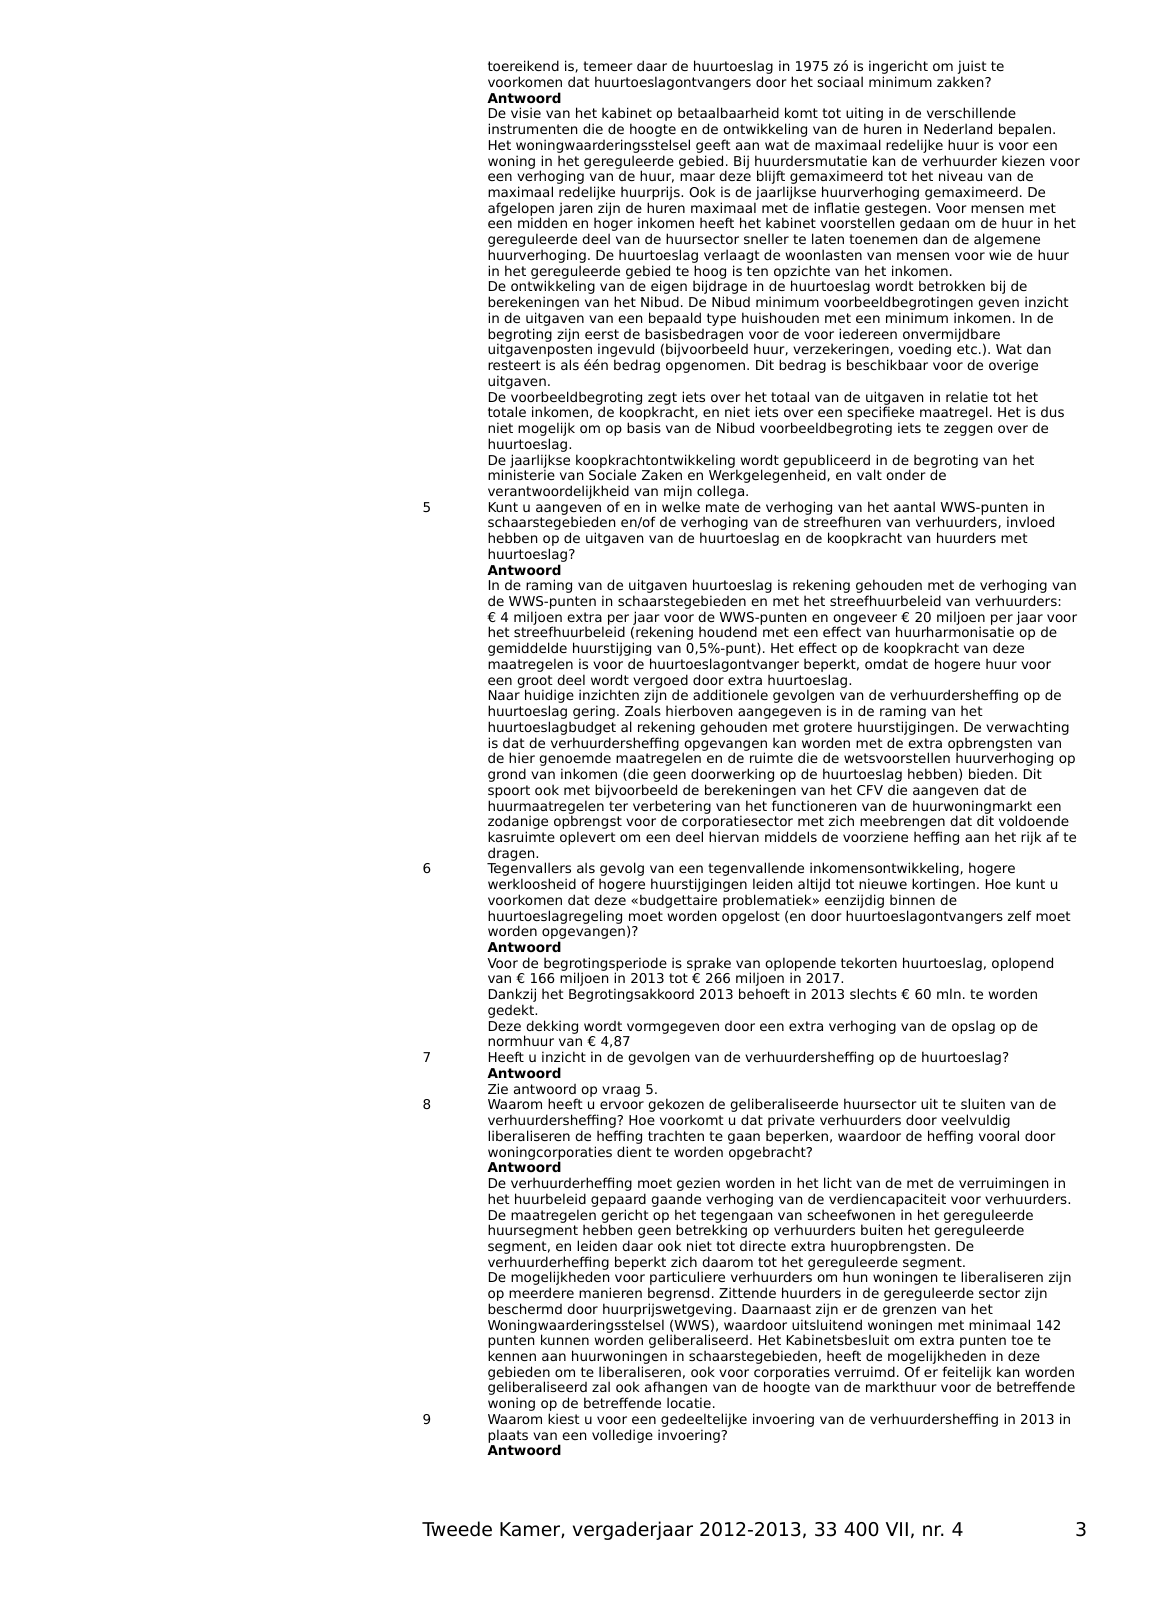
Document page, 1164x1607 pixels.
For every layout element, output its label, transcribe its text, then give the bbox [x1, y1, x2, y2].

table_cell [422, 59, 481, 499]
table_cell 9 [422, 1412, 481, 1459]
table_cell Heeft u inzicht in de gevolgen van de verhuurdersheffing op de huurtoeslag? Antwoord Zie antwoord op vraag 5. [481, 1050, 1087, 1097]
table_cell 5 [422, 500, 481, 861]
table_cell Tegenvallers als gevolg van een tegenvallende inkomensontwikkeling, hogere werkloosheid of hogere huurstijgingen leiden altijd tot nieuwe kortingen. Hoe kunt u voorkomen dat deze «budgettaire problematiek» eenzijdig binnen de huurtoeslagregeling moet worden opgelost (en door huurtoeslagontvangers zelf moet worden opgevangen)? Antwoord Voor de begrotingsperiode is sprake van oplopende tekorten huurtoeslag, oplopend van € 166 miljoen in 2013 tot € 266 miljoen in 2017. Dankzij het Begrotingsakkoord 2013 behoeft in 2013 slechts € 60 mln. te worden gedekt. Deze dekking wordt vormgegeven door een extra verhoging van de opslag op de normhuur van € 4,87 [481, 861, 1087, 1050]
table_cell Waarom heeft u ervoor gekozen de geliberaliseerde huursector uit te sluiten van de verhuurdersheffing? Hoe voorkomt u dat private verhuurders door veelvuldig liberaliseren de heffing trachten te gaan beperken, waardoor de heffing vooral door woningcorporaties dient te worden opgebracht? Antwoord De verhuurderheffing moet gezien worden in het licht van de met de verruimingen in het huurbeleid gepaard gaande verhoging van de verdiencapaciteit voor verhuurders. De maatregelen gericht op het tegengaan van scheefwonen in het gereguleerde huursegment hebben geen betrekking op verhuurders buiten het gereguleerde segment, en leiden daar ook niet tot directe extra huuropbrengsten. De verhuurderheffing beperkt zich daarom tot het gereguleerde segment. De mogelijkheden voor particuliere verhuurders om hun woningen te liberaliseren zijn op meerdere manieren begrensd. Zittende huurders in de gereguleerde sector zijn beschermd door huurprijswetgeving. Daarnaast zijn er de grenzen van het Woningwaarderingsstelsel (WWS), waardoor uitsluitend woningen met minimaal 142 punten kunnen worden geliberaliseerd. Het Kabinetsbesluit om extra punten toe te kennen aan huurwoningen in schaarstegebieden, heeft de mogelijkheden in deze gebieden om te liberaliseren, ook voor corporaties verruimd. Of er feitelijk kan worden geliberaliseerd zal ook afhangen van de hoogte van de markthuur voor de betreffende woning op de betreffende locatie. [481, 1097, 1087, 1412]
table_cell 6 [422, 861, 481, 1050]
table_cell 7 [422, 1050, 481, 1097]
table_cell Kunt u aangeven of en in welke mate de verhoging van het aantal WWS-punten in schaarstegebieden en/of de verhoging van de streefhuren van verhuurders, invloed hebben op de uitgaven van de huurtoeslag en de koopkracht van huurders met huurtoeslag? Antwoord In de raming van de uitgaven huurtoeslag is rekening gehouden met de verhoging van de WWS-punten in schaarstegebieden en met het streefhuurbeleid van verhuurders: € 4 miljoen extra per jaar voor de WWS-punten en ongeveer € 20 miljoen per jaar voor het streefhuurbeleid (rekening houdend met een effect van huurharmonisatie op de gemiddelde huurstijging van 0,5%-punt). Het effect op de koopkracht van deze maatregelen is voor de huurtoeslagontvanger beperkt, omdat de hogere huur voor een groot deel wordt vergoed door extra huurtoeslag. Naar huidige inzichten zijn de additionele gevolgen van de verhuurdersheffing op de huurtoeslag gering. Zoals hierboven aangegeven is in de raming van het huurtoeslagbudget al rekening gehouden met grotere huurstijgingen. De verwachting is dat de verhuurdersheffing opgevangen kan worden met de extra opbrengsten van de hier genoemde maatregelen en de ruimte die de wetsvoorstellen huurverhoging op grond van inkomen (die geen doorwerking op de huurtoeslag hebben) bieden. Dit spoort ook met bijvoorbeeld de berekeningen van het CFV die aangeven dat de huurmaatregelen ter verbetering van het functioneren van de huurwoningmarkt een zodanige opbrengst voor de corporatiesector met zich meebrengen dat dit voldoende kasruimte oplevert om een deel hiervan middels de voorziene heffing aan het rijk af te dragen. [481, 500, 1087, 861]
table_cell Waarom kiest u voor een gedeeltelijke invoering van de verhuurdersheffing in 2013 in plaats van een volledige invoering? Antwoord [481, 1412, 1087, 1459]
table_cell toereikend is, temeer daar de huurtoeslag in 1975 zó is ingericht om juist te voorkomen dat huurtoeslagontvangers door het sociaal minimum zakken? Antwoord De visie van het kabinet op betaalbaarheid komt tot uiting in de verschillende instrumenten die de hoogte en de ontwikkeling van de huren in Nederland bepalen. Het woningwaarderingsstelsel geeft aan wat de maximaal redelijke huur is voor een woning in het gereguleerde gebied. Bij huurdersmutatie kan de verhuurder kiezen voor een verhoging van de huur, maar deze blijft gemaximeerd tot het niveau van de maximaal redelijke huurprijs. Ook is de jaarlijkse huurverhoging gemaximeerd. De afgelopen jaren zijn de huren maximaal met de inflatie gestegen. Voor mensen met een midden en hoger inkomen heeft het kabinet voorstellen gedaan om de huur in het gereguleerde deel van de huursector sneller te laten toenemen dan de algemene huurverhoging. De huurtoeslag verlaagt de woonlasten van mensen voor wie de huur in het gereguleerde gebied te hoog is ten opzichte van het inkomen. De ontwikkeling van de eigen bijdrage in de huurtoeslag wordt betrokken bij de berekeningen van het Nibud. De Nibud minimum voorbeeldbegrotingen geven inzicht in de uitgaven van een bepaald type huishouden met een minimum inkomen. In de begroting zijn eerst de basisbedragen voor de voor iedereen onvermijdbare uitgavenposten ingevuld (bijvoorbeeld huur, verzekeringen, voeding etc.). Wat dan resteert is als één bedrag opgenomen. Dit bedrag is beschikbaar voor de overige uitgaven. De voorbeeldbegroting zegt iets over het totaal van de uitgaven in relatie tot het totale inkomen, de koopkracht, en niet iets over een specifieke maatregel. Het is dus niet mogelijk om op basis van de Nibud voorbeeldbegroting iets te zeggen over de huurtoeslag. De jaarlijkse koopkrachtontwikkeling wordt gepubliceerd in de begroting van het ministerie van Sociale Zaken en Werkgelegenheid, en valt onder de verantwoordelijkheid van mijn collega. [481, 59, 1087, 499]
table_cell 8 [422, 1097, 481, 1412]
